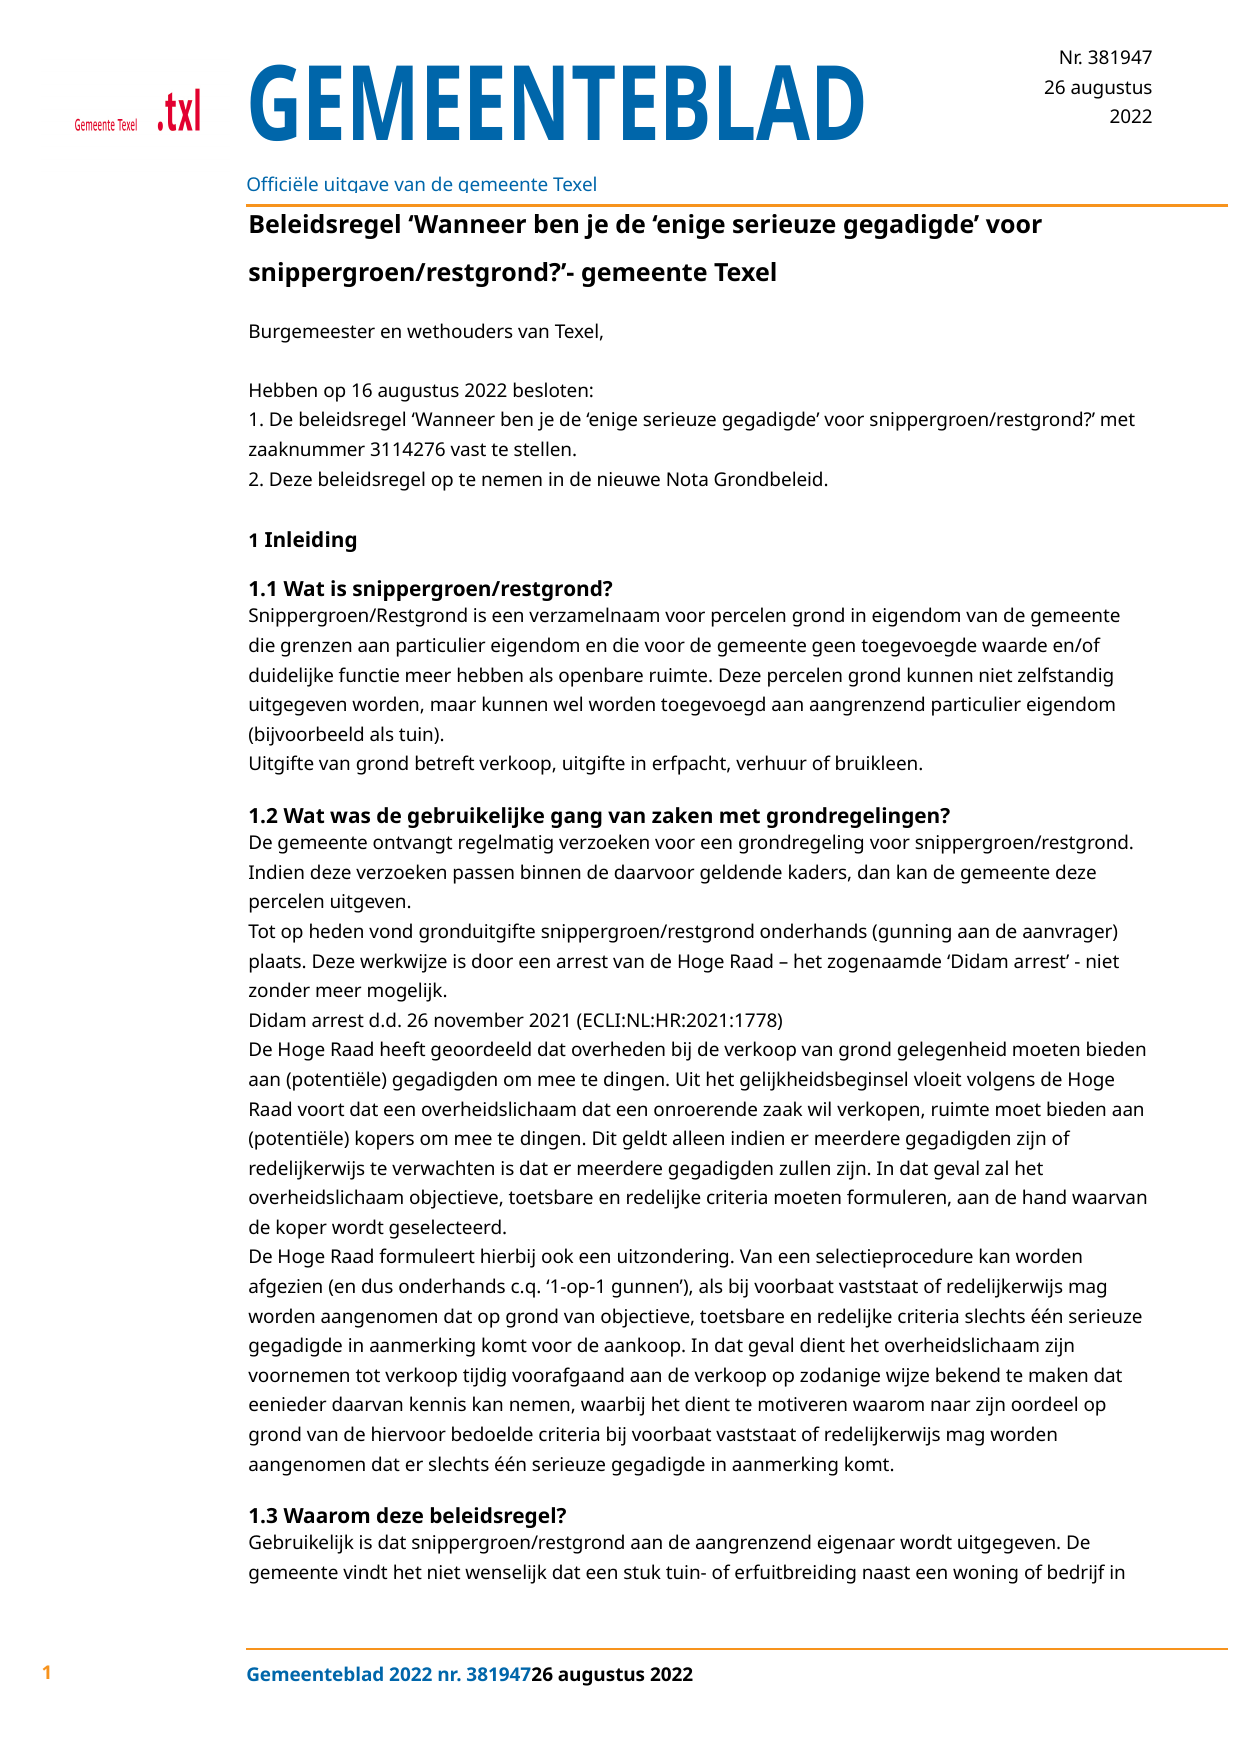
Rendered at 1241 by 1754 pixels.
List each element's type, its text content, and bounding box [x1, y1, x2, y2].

text Gebruikelijk is dat snippergroen/restgrond aan de aangrenzend eigenaar wordt uitgegeven. De gemeente vindt het niet wenselijk dat een stuk tuin- of erfuitbreiding naast een woning of bedrijf in [248, 1529, 1152, 1585]
picture [41, 47, 231, 172]
text Tot op heden vond gronduitgifte snippergroen/restgrond onderhands (gunning aan de aanvrager) plaats. Deze werkwijze is door een arrest van de Hoge Raad – het zogenaamde ‘Didam arrest’ - niet zonder meer mogelijk. [248, 918, 1152, 1003]
text Uitgifte van grond betreft verkoop, uitgifte in erfpacht, verhuur of bruikleen. [248, 751, 1152, 776]
text 1.3 Waarom deze beleidsregel? [248, 1501, 1152, 1529]
text Hebben op 16 augustus 2022 besloten: [248, 377, 1152, 403]
text De gemeente ontvangt regelmatig verzoeken voor een grondregeling voor snippergroen/restgrond. Indien deze verzoeken passen binnen de daarvoor geldende kaders, dan kan de gemeente deze percelen uitgeven. [248, 829, 1152, 914]
text 2. Deze beleidsregel op te nemen in de nieuwe Nota Grondbeleid. [248, 466, 1152, 492]
text 1 Inleiding [248, 525, 1152, 553]
text De Hoge Raad heeft geoordeeld dat overheden bij de verkoop van grond gelegenheid moeten bieden aan (potentiële) gegadigden om mee te dingen. Uit het gelijkheidsbeginsel vloeit volgens de Hoge Raad voort dat een overheidslichaam dat een onroerende zaak wil verkopen, ruimte moet bieden aan (potentiële) kopers om mee te dingen. Dit geldt alleen indien er meerdere gegadigden zijn of redelijkerwijs te verwachten is dat er meerdere gegadigden zullen zijn. In dat geval zal het overheidslichaam objectieve, toetsbare en redelijke criteria moeten formuleren, aan de hand waarvan de koper wordt geselecteerd. [248, 1037, 1152, 1240]
text 1.1 Wat is snippergroen/restgrond? [248, 574, 1152, 603]
text De Hoge Raad formuleert hierbij ook een uitzondering. Van een selectieprocedure kan worden afgezien (en dus onderhands c.q. ‘1-op-1 gunnen’), als bij voorbaat vaststaat of redelijkerwijs mag worden aangenomen dat op grond van objectieve, toetsbare en redelijke criteria slechts één serieuze gegadigde in aanmerking komt voor de aankoop. In dat geval dient het overheidslichaam zijn voornemen tot verkoop tijdig voorafgaand aan de verkoop op zodanige wijze bekend te maken dat eenieder daarvan kennis kan nemen, waarbij het dient te motiveren waarom naar zijn oordeel op grond van de hiervoor bedoelde criteria bij voorbaat vaststaat of redelijkerwijs mag worden aangenomen dat er slechts één serieuze gegadigde in aanmerking komt. [248, 1244, 1152, 1476]
text 1.2 Wat was de gebruikelijke gang van zaken met grondregelingen? [248, 801, 1152, 829]
text Snippergroen/Restgrond is een verzamelnaam voor percelen grond in eigendom van de gemeente die grenzen aan particulier eigendom en die voor de gemeente geen toegevoegde waarde en/of duidelijke functie meer hebben als openbare ruimte. Deze percelen grond kunnen niet zelfstandig uitgegeven worden, maar kunnen wel worden toegevoegd aan aangrenzend particulier eigendom (bijvoorbeeld als tuin). [248, 603, 1152, 747]
text 1. De beleidsregel ‘Wanneer ben je de ‘enige serieuze gegadigde’ voor snippergroen/restgrond?’ met zaaknummer 3114276 vast te stellen. [248, 407, 1152, 462]
text Beleidsregel ‘Wanneer ben je de ‘enige serieuze gegadigde’ voor snippergroen/restgrond?’- gemeente Texel [248, 207, 1152, 288]
text Burgemeester en wethouders van Texel, [248, 318, 1152, 344]
text Didam arrest d.d. 26 november 2021 (ECLI:NL:HR:2021:1778) [248, 1007, 1152, 1033]
